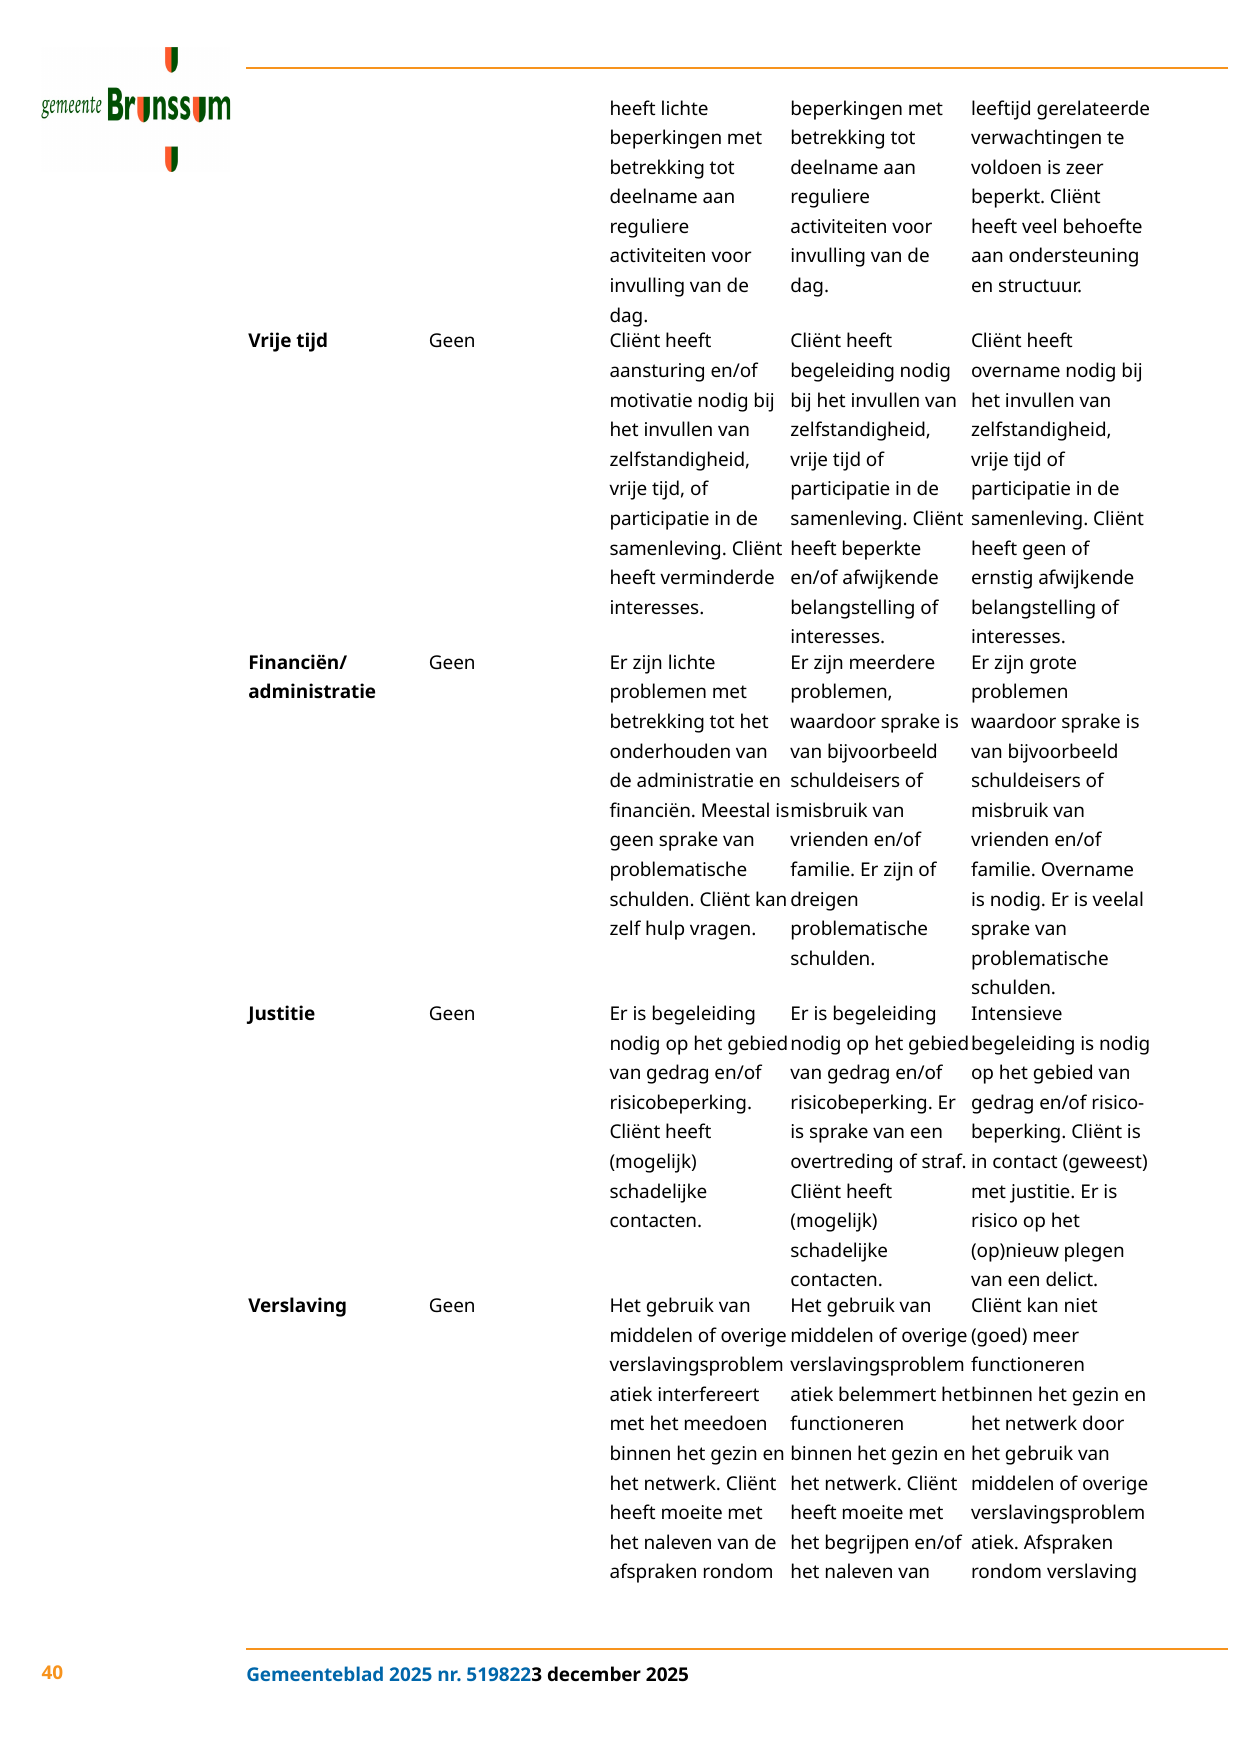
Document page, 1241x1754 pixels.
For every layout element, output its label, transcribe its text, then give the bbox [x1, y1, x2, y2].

table_cell Justitie [248, 1000, 429, 1292]
table_cell Geen [429, 1292, 609, 1584]
table_cell Financiën/administratie [248, 649, 429, 1000]
table_cell Er is begeleiding nodig op het gebied van gedrag en/of risicobeperking. Cliënt heeft (mogelijk) schadelijke contacten. [609, 1000, 790, 1292]
table_cell leeftijd gerelateerde verwachtingen te voldoen is zeer beperkt. Cliënt heeft veel behoefte aan ondersteuning en structuur. [971, 95, 1152, 328]
table_cell beperkingen met betrekking tot deelname aan reguliere activiteiten voor invulling van de dag. [790, 95, 971, 328]
table_cell Verslaving [248, 1292, 429, 1584]
table_cell Intensieve begeleiding is nodig op het gebied van gedrag en/of risico-beperking. Cliënt is in contact (geweest) met justitie. Er is risico op het (op)nieuw plegen van een delict. [971, 1000, 1152, 1292]
table_cell Er is begeleiding nodig op het gebied van gedrag en/of risicobeperking. Er is sprake van een overtreding of straf. Cliënt heeft (mogelijk) schadelijke contacten. [790, 1000, 971, 1292]
table_cell Vrije tijd [248, 328, 429, 649]
table_cell Geen [429, 1000, 609, 1292]
table_cell [429, 95, 609, 328]
picture [41, 47, 231, 172]
table_cell Geen [429, 649, 609, 1000]
table_cell Cliënt heeft begeleiding nodig bij het invullen van zelfstandigheid, vrije tijd of participatie in de samenleving. Cliënt heeft beperkte en/of afwijkende belangstelling of interesses. [790, 328, 971, 649]
table_cell Cliënt kan niet (goed) meer functioneren binnen het gezin en het netwerk door het gebruik van middelen of overige verslavingsproblematiek. Afspraken rondom verslaving [971, 1292, 1152, 1584]
table_cell Geen [429, 328, 609, 649]
table_cell Er zijn grote problemen waardoor sprake is van bijvoorbeeld schuldeisers of misbruik van vrienden en/of familie. Overname is nodig. Er is veelal sprake van problematische schulden. [971, 649, 1152, 1000]
table_cell [248, 95, 429, 328]
table_cell Cliënt heeft aansturing en/of motivatie nodig bij het invullen van zelfstandigheid, vrije tijd, of participatie in de samenleving. Cliënt heeft verminderde interesses. [609, 328, 790, 649]
table_cell Het gebruik van middelen of overige verslavingsproblematiek belemmert het functioneren binnen het gezin en het netwerk. Cliënt heeft moeite met het begrijpen en/of het naleven van [790, 1292, 971, 1584]
table_cell Het gebruik van middelen of overige verslavingsproblematiek interfereert met het meedoen binnen het gezin en het netwerk. Cliënt heeft moeite met het naleven van de afspraken rondom [609, 1292, 790, 1584]
table_cell heeft lichte beperkingen met betrekking tot deelname aan reguliere activiteiten voor invulling van de dag. [609, 95, 790, 328]
table_cell Er zijn lichte problemen met betrekking tot het onderhouden van de administratie en financiën. Meestal is geen sprake van problematische schulden. Cliënt kan zelf hulp vragen. [609, 649, 790, 1000]
table_cell Cliënt heeft overname nodig bij het invullen van zelfstandigheid, vrije tijd of participatie in de samenleving. Cliënt heeft geen of ernstig afwijkende belangstelling of interesses. [971, 328, 1152, 649]
table_cell Er zijn meerdere problemen, waardoor sprake is van bijvoorbeeld schuldeisers of misbruik van vrienden en/of familie. Er zijn of dreigen problematische schulden. [790, 649, 971, 1000]
